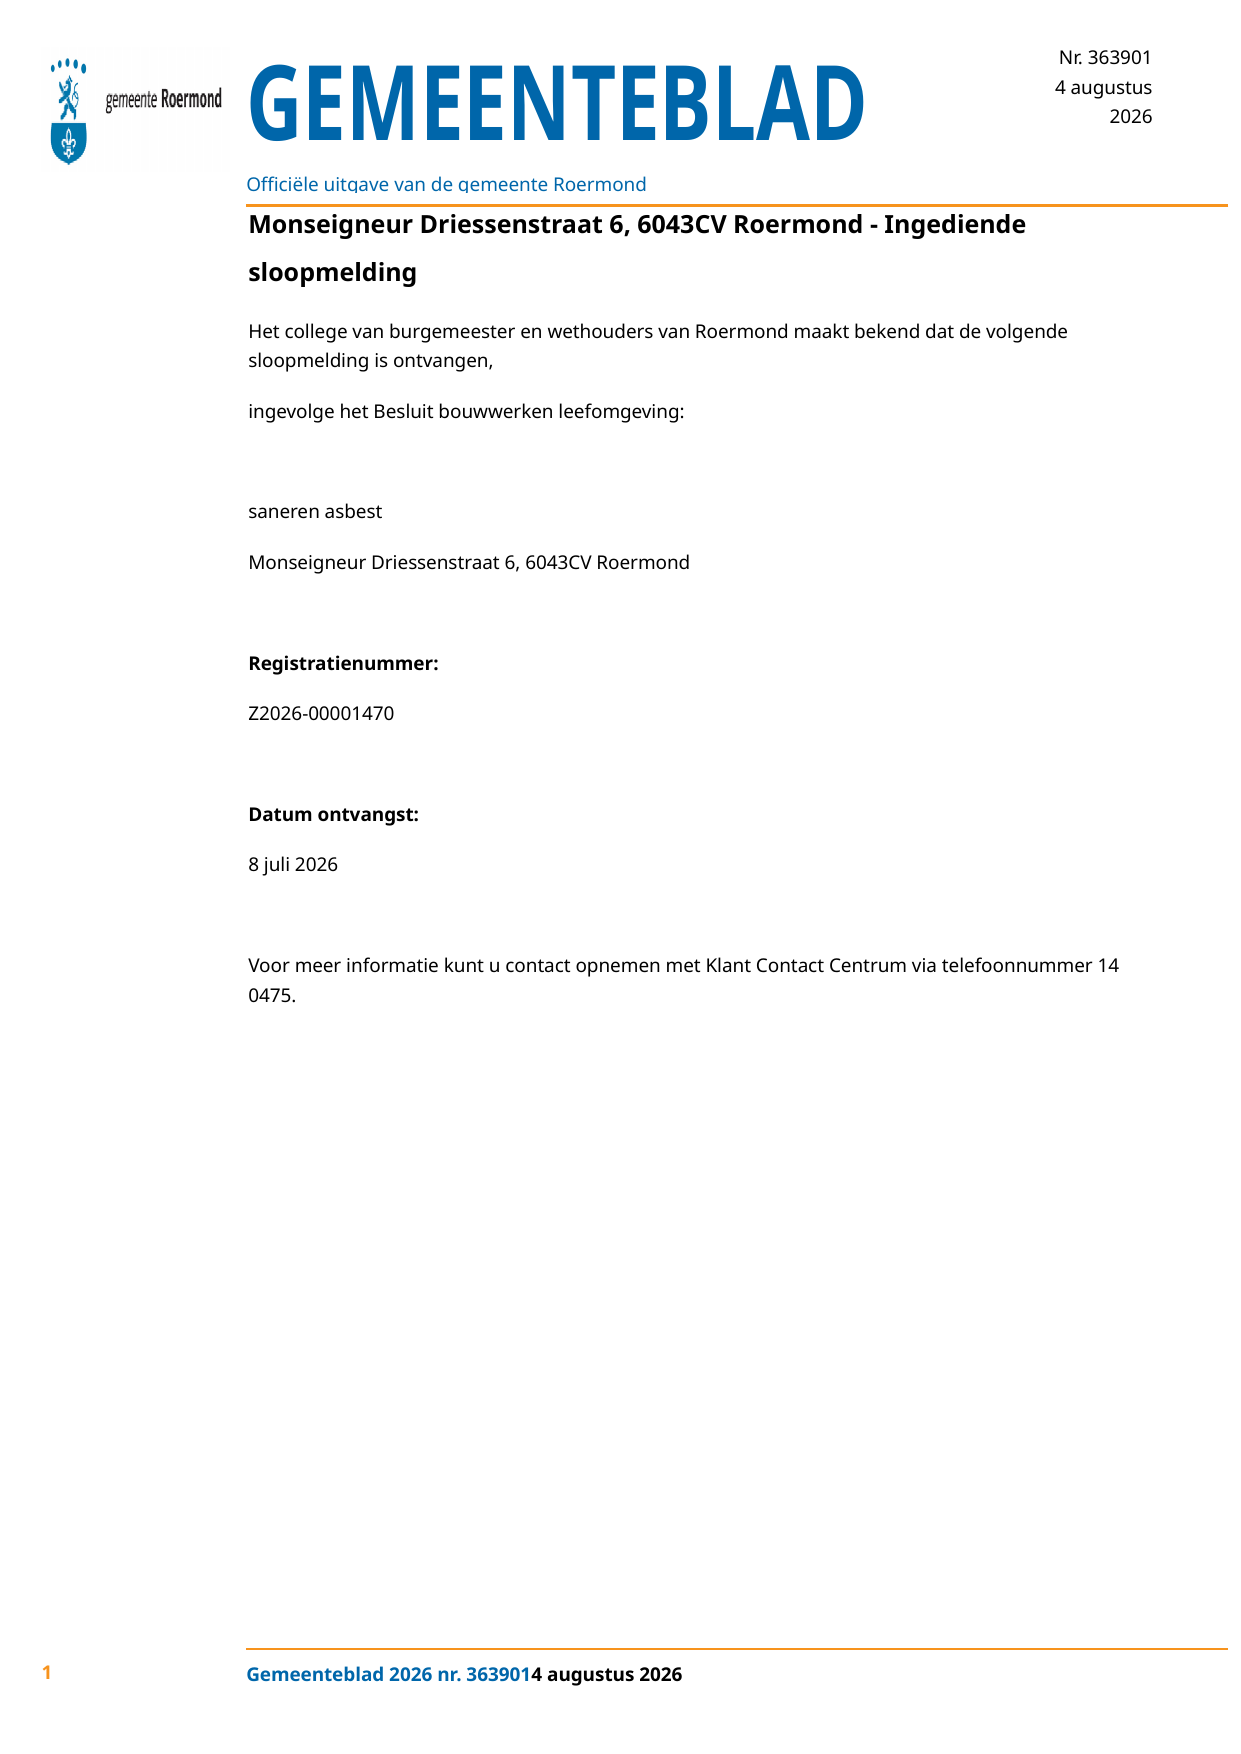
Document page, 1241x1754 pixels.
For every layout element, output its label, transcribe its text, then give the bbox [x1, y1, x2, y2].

text Z2026-00001470 [248, 700, 1152, 726]
text Registratienummer: [248, 650, 1152, 676]
picture [41, 47, 231, 172]
text saneren asbest [248, 499, 1152, 524]
text 8 juli 2026 [248, 852, 1152, 877]
text Datum ontvangst: [248, 801, 1152, 827]
text Monseigneur Driessenstraat 6, 6043CV Roermond - Ingediende sloopmelding [248, 207, 1152, 288]
text Voor meer informatie kunt u contact opnemen met Klant Contact Centrum via telefoonnummer 14 0475. [248, 952, 1152, 1008]
text Het college van burgemeester en wethouders van Roermond maakt bekend dat de volgende sloopmelding is ontvangen, [248, 318, 1152, 373]
text ingevolge het Besluit bouwwerken leefomgeving: [248, 398, 1152, 424]
text Monseigneur Driessenstraat 6, 6043CV Roermond [248, 549, 1152, 575]
